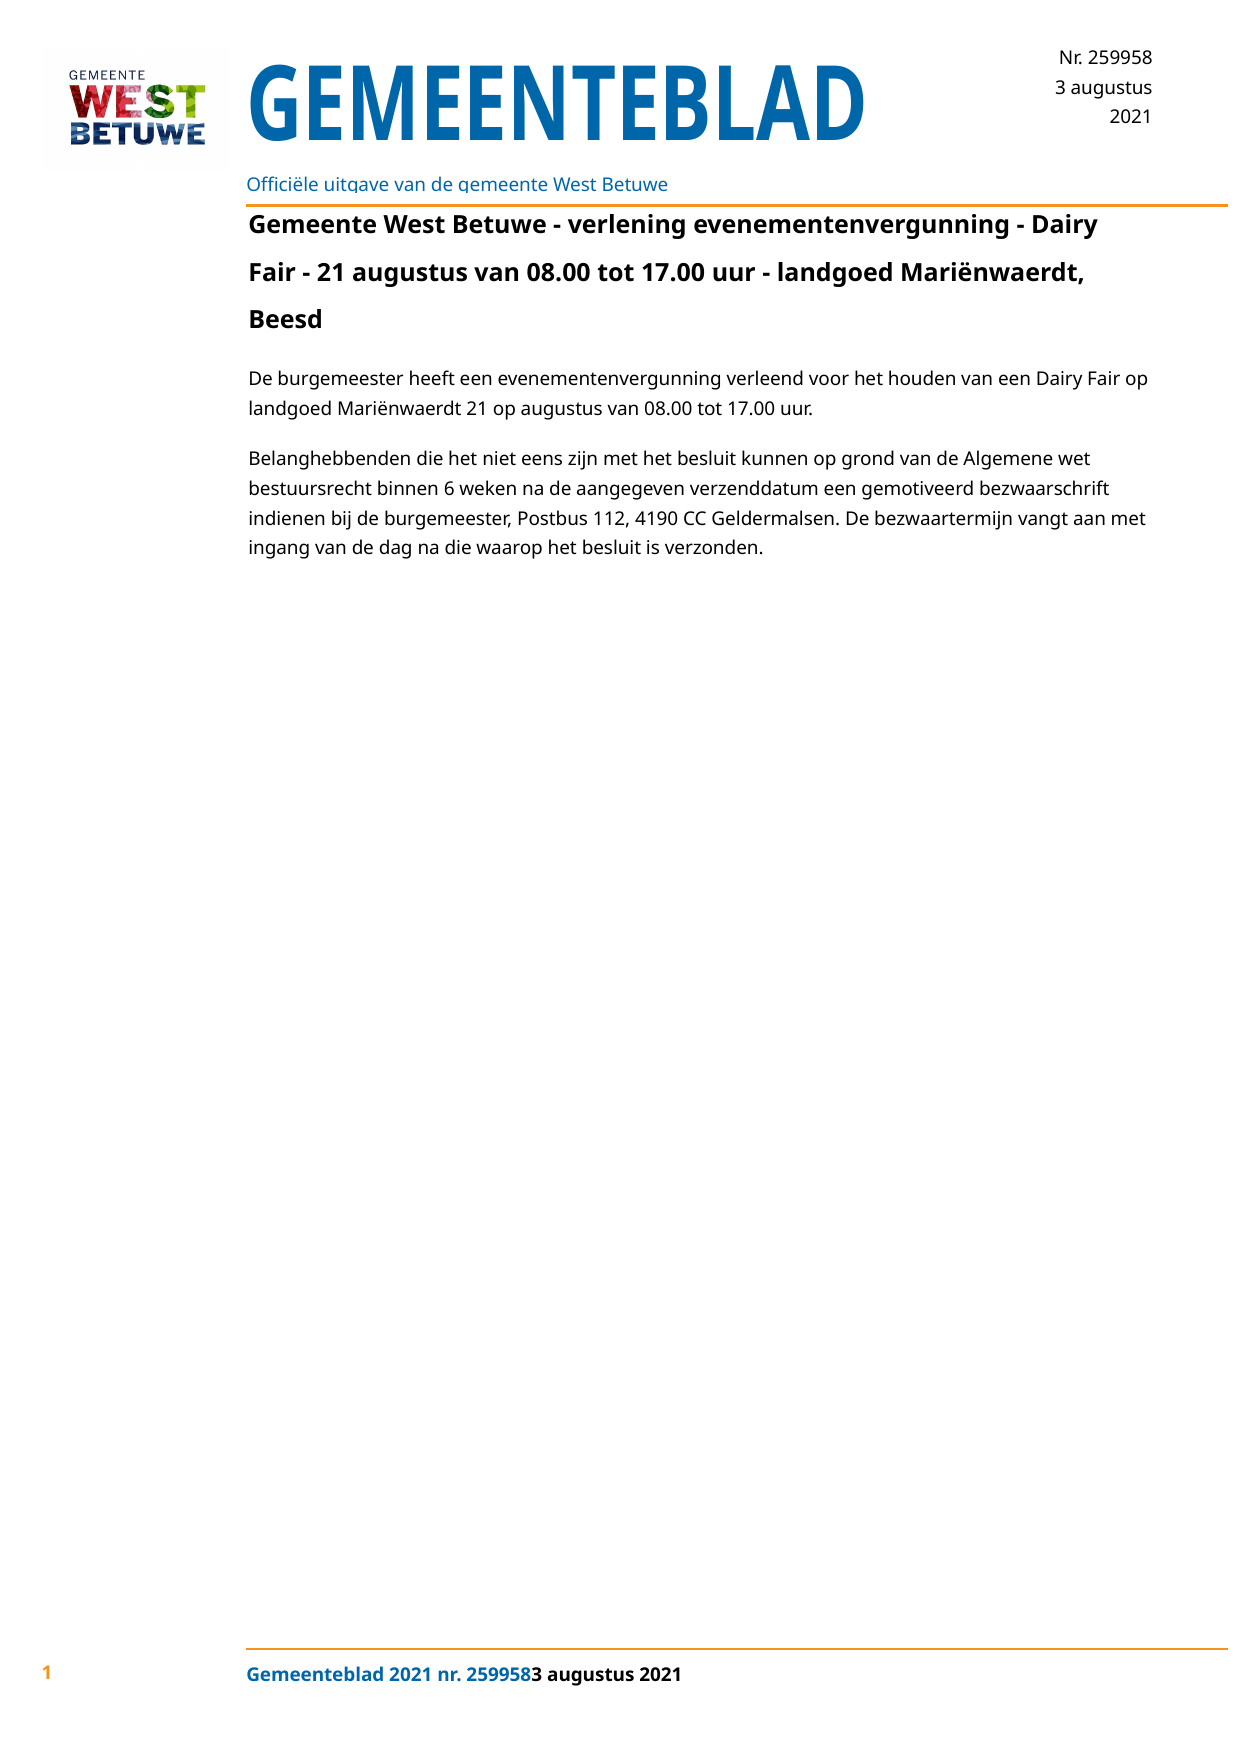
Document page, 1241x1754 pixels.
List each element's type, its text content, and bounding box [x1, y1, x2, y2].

text De burgemeester heeft een evenementenvergunning verleend voor het houden van een Dairy Fair op landgoed Mariënwaerdt 21 op augustus van 08.00 tot 17.00 uur. [248, 366, 1152, 421]
picture [41, 47, 231, 172]
text Gemeente West Betuwe - verlening evenementenvergunning - Dairy Fair - 21 augustus van 08.00 tot 17.00 uur - landgoed Mariënwaerdt, Beesd [248, 207, 1152, 336]
text Belanghebbenden die het niet eens zijn met het besluit kunnen op grond van de Algemene wet bestuursrecht binnen 6 weken na de aangegeven verzenddatum een gemotiveerd bezwaarschrift indienen bij de burgemeester, Postbus 112, 4190 CC Geldermalsen. De bezwaartermijn vangt aan met ingang van de dag na die waarop het besluit is verzonden. [248, 446, 1152, 560]
